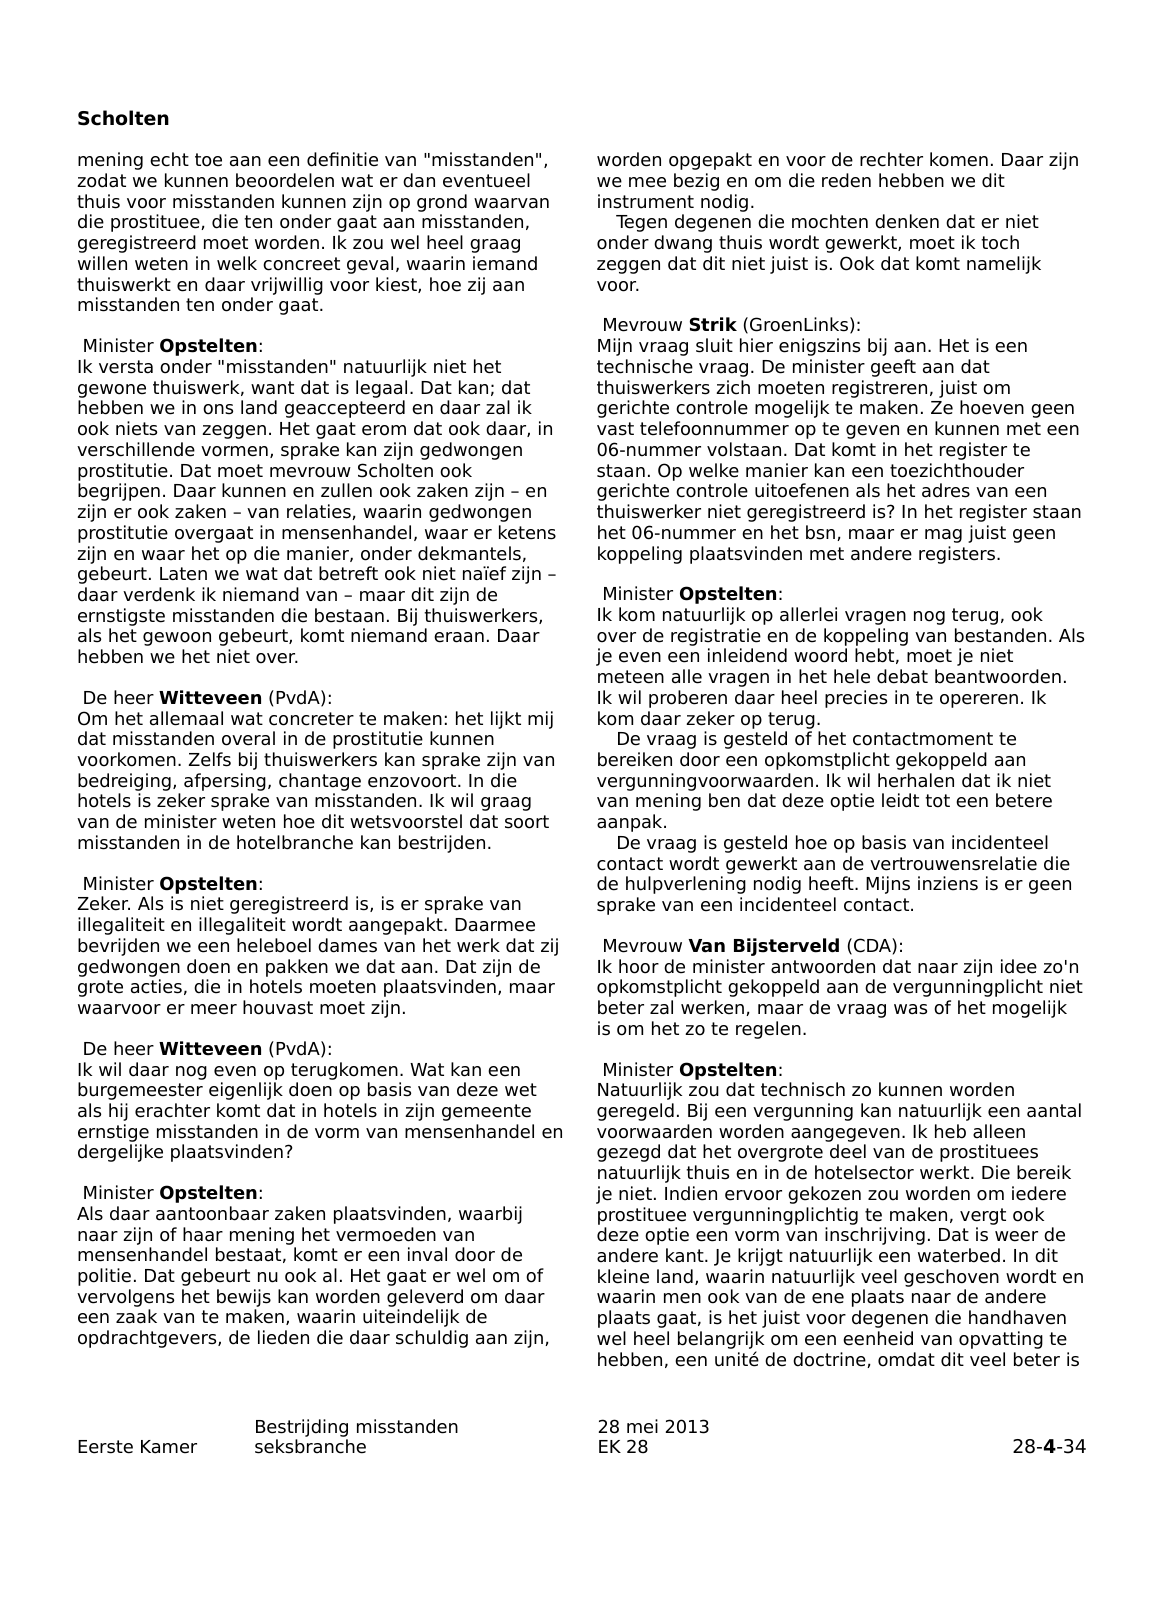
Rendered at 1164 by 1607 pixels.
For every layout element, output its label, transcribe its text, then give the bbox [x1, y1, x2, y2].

text Ik wil daar nog even op terugkomen. Wat kan een burgemeester eigenlijk doen op basis van deze wet als hij erachter komt dat in hotels in zijn gemeente ernstige misstanden in de vorm van mensenhandel en dergelijke plaatsvinden? [77, 1059, 567, 1163]
text Minister Opstelten: [77, 1183, 567, 1204]
text Mijn vraag sluit hier enigszins bij aan. Het is een technische vraag. De minister geeft aan dat thuiswerkers zich moeten registreren, juist om gerichte controle mogelijk te maken. Ze hoeven geen vast telefoonnummer op te geven en kunnen met een 06-nummer volstaan. Dat komt in het register te staan. Op welke manier kan een toezichthouder gerichte controle uitoefenen als het adres van een thuiswerker niet geregistreerd is? In het register staan het 06-nummer en het bsn, maar er mag juist geen koppeling plaatsvinden met andere registers. [596, 336, 1087, 564]
text Zeker. Als is niet geregistreerd is, is er sprake van illegaliteit en illegaliteit wordt aangepakt. Daarmee bevrijden we een heleboel dames van het werk dat zij gedwongen doen en pakken we dat aan. Dat zijn de grote acties, die in hotels moeten plaatsvinden, maar waarvoor er meer houvast moet zijn. [77, 894, 567, 1019]
text De heer Witteveen (PvdA): [77, 688, 567, 708]
text Minister Opstelten: [596, 1059, 1087, 1080]
text Ik hoor de minister antwoorden dat naar zijn idee zo'n opkomstplicht gekoppeld aan de vergunningplicht niet beter zal werken, maar de vraag was of het mogelijk is om het zo te regelen. [596, 956, 1087, 1039]
text Mevrouw Strik (GroenLinks): [596, 315, 1087, 336]
text Ik versta onder "misstanden" natuurlijk niet het gewone thuiswerk, want dat is legaal. Dat kan; dat hebben we in ons land geaccepteerd en daar zal ik ook niets van zeggen. Het gaat erom dat ook daar, in verschillende vormen, sprake kan zijn gedwongen prostitutie. Dat moet mevrouw Scholten ook begrijpen. Daar kunnen en zullen ook zaken zijn – en zijn er ook zaken – van relaties, waarin gedwongen prostitutie overgaat in mensenhandel, waar er ketens zijn en waar het op die manier, onder dekmantels, gebeurt. Laten we wat dat betreft ook niet naïef zijn – daar verdenk ik niemand van – maar dit zijn de ernstigste misstanden die bestaan. Bij thuiswerkers, als het gewoon gebeurt, komt niemand eraan. Daar hebben we het niet over. [77, 357, 567, 668]
text De vraag is gesteld hoe op basis van incidenteel contact wordt gewerkt aan de vertrouwensrelatie die de hulpverlening nodig heeft. Mijns inziens is er geen sprake van een incidenteel contact. [596, 833, 1087, 916]
text Natuurlijk zou dat technisch zo kunnen worden geregeld. Bij een vergunning kan natuurlijk een aantal voorwaarden worden aangegeven. Ik heb alleen gezegd dat het overgrote deel van de prostituees natuurlijk thuis en in de hotelsector werkt. Die bereik je niet. Indien ervoor gekozen zou worden om iedere prostituee vergunningplichtig te maken, vergt ook deze optie een vorm van inschrijving. Dat is weer de andere kant. Je krijgt natuurlijk een waterbed. In dit kleine land, waarin natuurlijk veel geschoven wordt en waarin men ook van de ene plaats naar de andere plaats gaat, is het juist voor degenen die handhaven wel heel belangrijk om een eenheid van opvatting te hebben, een unité de doctrine, omdat dit veel beter is [596, 1080, 1087, 1370]
text worden opgepakt en voor de rechter komen. Daar zijn we mee bezig en om die reden hebben we dit instrument nodig. [596, 150, 1087, 212]
text De vraag is gesteld of het contactmoment te bereiken door een opkomstplicht gekoppeld aan vergunningvoorwaarden. Ik wil herhalen dat ik niet van mening ben dat deze optie leidt tot een betere aanpak. [596, 729, 1087, 833]
text Ik kom natuurlijk op allerlei vragen nog terug, ook over de registratie en de koppeling van bestanden. Als je even een inleidend woord hebt, moet je niet meteen alle vragen in het hele debat beantwoorden. Ik wil proberen daar heel precies in te opereren. Ik kom daar zeker op terug. [596, 605, 1087, 729]
text mening echt toe aan een definitie van "misstanden", zodat we kunnen beoordelen wat er dan eventueel thuis voor misstanden kunnen zijn op grond waarvan die prostituee, die ten onder gaat aan misstanden, geregistreerd moet worden. Ik zou wel heel graag willen weten in welk concreet geval, waarin iemand thuiswerkt en daar vrijwillig voor kiest, hoe zij aan misstanden ten onder gaat. [77, 150, 567, 316]
text Minister Opstelten: [77, 873, 567, 894]
text Mevrouw Van Bijsterveld (CDA): [596, 936, 1087, 956]
text De heer Witteveen (PvdA): [77, 1039, 567, 1059]
text Als daar aantoonbaar zaken plaatsvinden, waarbij naar zijn of haar mening het vermoeden van mensenhandel bestaat, komt er een inval door de politie. Dat gebeurt nu ook al. Het gaat er wel om of vervolgens het bewijs kan worden geleverd om daar een zaak van te maken, waarin uiteindelijk de opdrachtgevers, de lieden die daar schuldig aan zijn, [77, 1204, 567, 1349]
text Om het allemaal wat concreter te maken: het lijkt mij dat misstanden overal in de prostitutie kunnen voorkomen. Zelfs bij thuiswerkers kan sprake zijn van bedreiging, afpersing, chantage enzovoort. In die hotels is zeker sprake van misstanden. Ik wil graag van de minister weten hoe dit wetsvoorstel dat soort misstanden in de hotelbranche kan bestrijden. [77, 708, 567, 853]
text Tegen degenen die mochten denken dat er niet onder dwang thuis wordt gewerkt, moet ik toch zeggen dat dit niet juist is. Ook dat komt namelijk voor. [596, 212, 1087, 295]
text Minister Opstelten: [596, 584, 1087, 605]
text Minister Opstelten: [77, 336, 567, 357]
